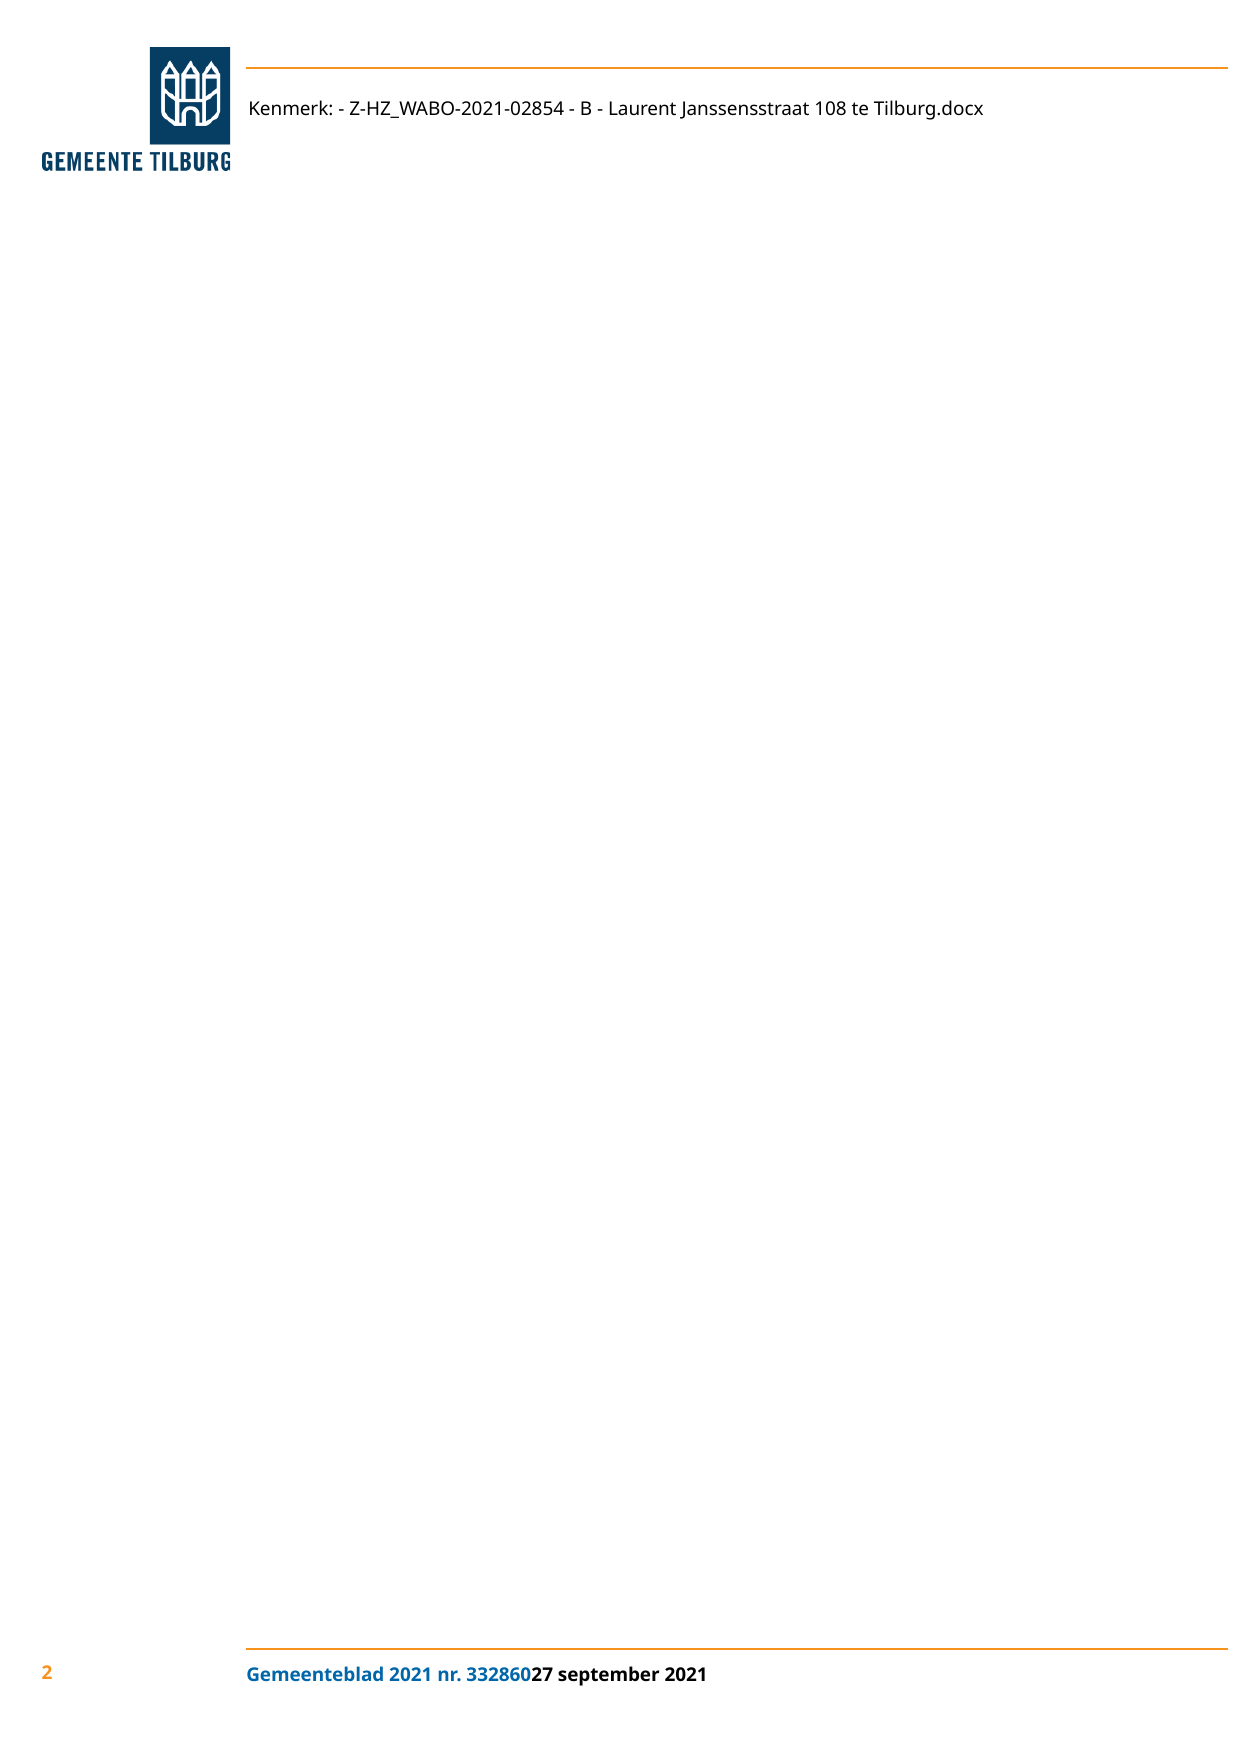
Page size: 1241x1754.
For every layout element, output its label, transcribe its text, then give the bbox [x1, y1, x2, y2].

picture [41, 47, 231, 172]
text Kenmerk: - Z-HZ_WABO-2021-02854 - B - Laurent Janssensstraat 108 te Tilburg.docx [248, 95, 1152, 121]
